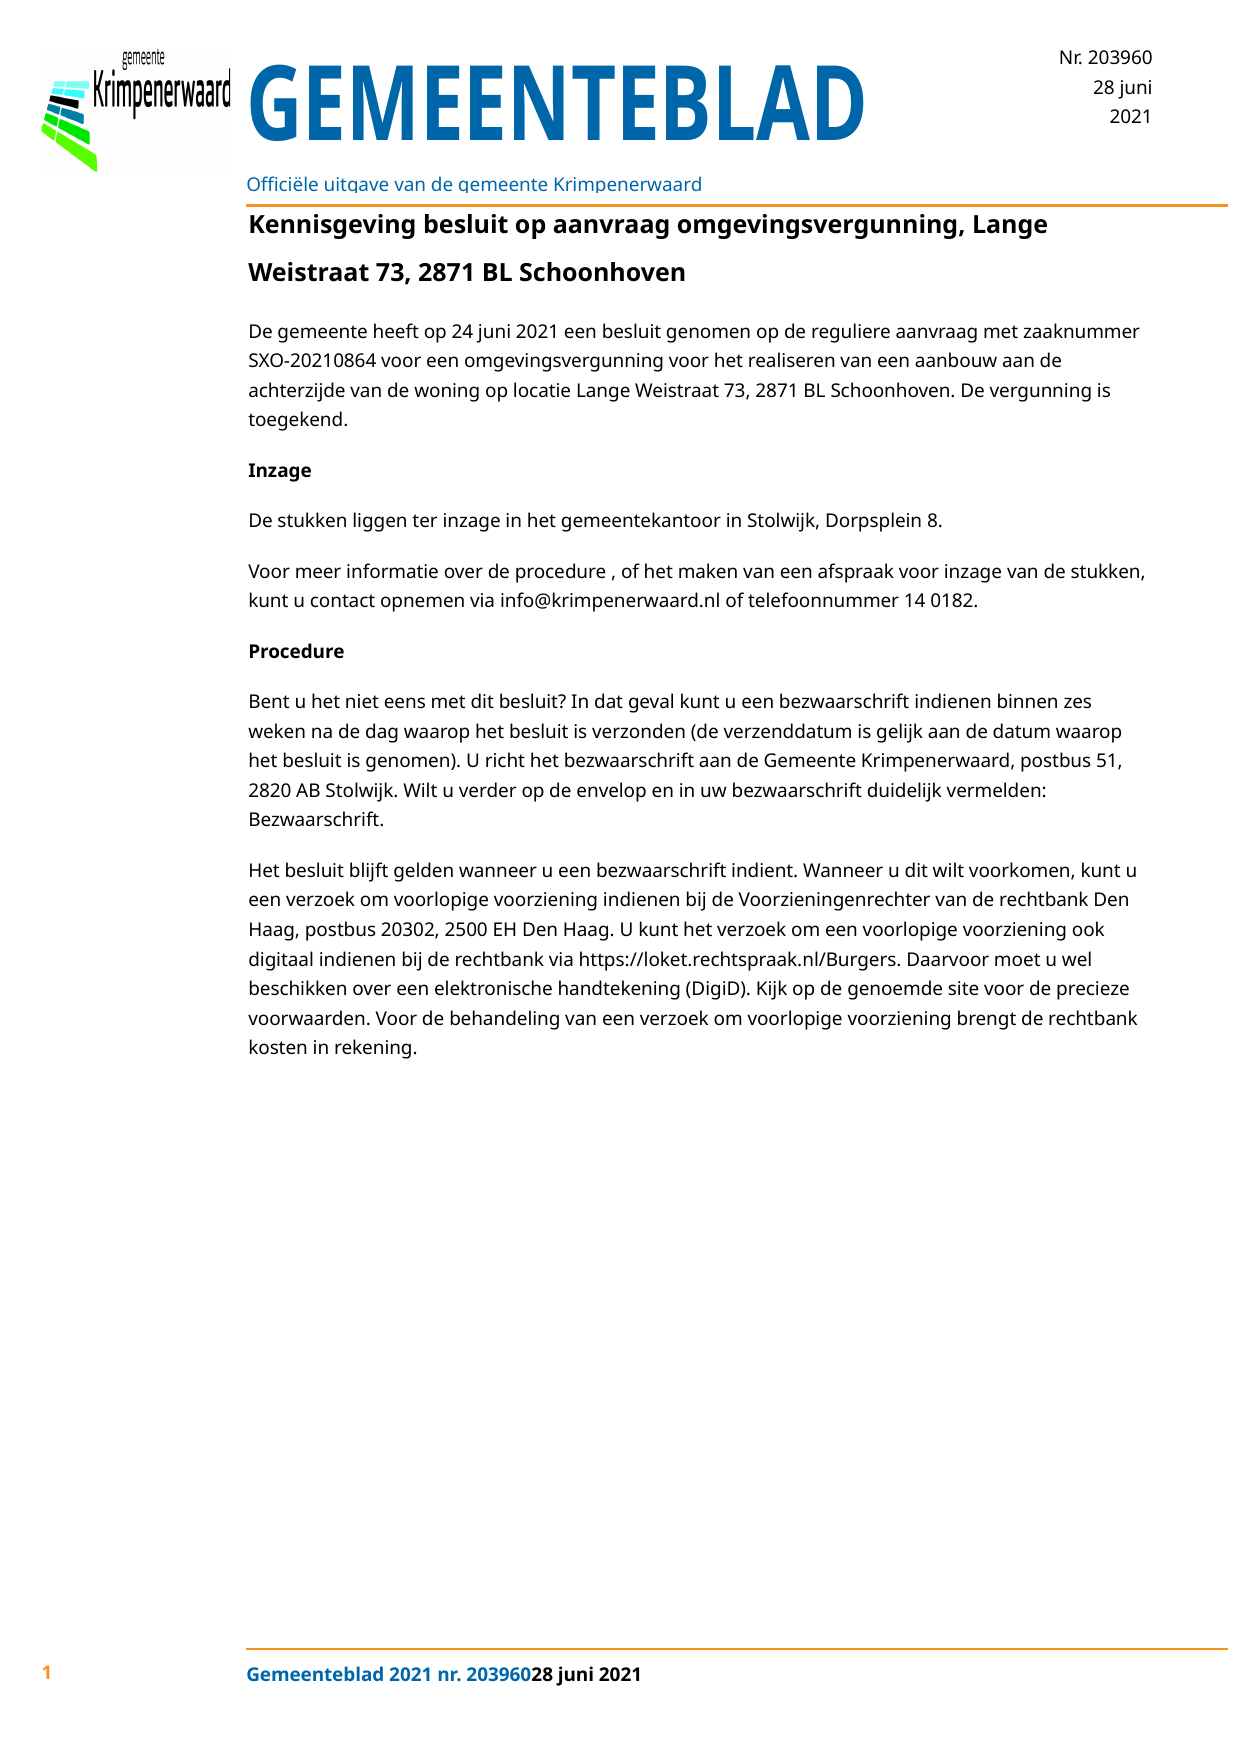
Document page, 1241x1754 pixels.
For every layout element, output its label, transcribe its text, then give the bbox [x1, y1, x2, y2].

picture [41, 47, 231, 172]
text Voor meer informatie over de procedure , of het maken van een afspraak voor inzage van de stukken, kunt u contact opnemen via info@krimpenerwaard.nl of telefoonnummer 14 0182. [248, 558, 1152, 613]
text Het besluit blijft gelden wanneer u een bezwaarschrift indient. Wanneer u dit wilt voorkomen, kunt u een verzoek om voorlopige voorziening indienen bij de Voorzieningenrechter van de rechtbank Den Haag, postbus 20302, 2500 EH Den Haag. U kunt het verzoek om een voorlopige voorziening ook digitaal indienen bij de rechtbank via https://loket.rechtspraak.nl/Burgers. Daarvoor moet u wel beschikken over een elektronische handtekening (DigiD). Kijk op de genoemde site voor de precieze voorwaarden. Voor de behandeling van een verzoek om voorlopige voorziening brengt de rechtbank kosten in rekening. [248, 857, 1152, 1060]
text Inzage [248, 457, 1152, 483]
text De gemeente heeft op 24 juni 2021 een besluit genomen op de reguliere aanvraag met zaaknummer SXO-20210864 voor een omgevingsvergunning voor het realiseren van een aanbouw aan de achterzijde van de woning op locatie Lange Weistraat 73, 2871 BL Schoonhoven. De vergunning is toegekend. [248, 318, 1152, 432]
text Kennisgeving besluit op aanvraag omgevingsvergunning, Lange Weistraat 73, 2871 BL Schoonhoven [248, 207, 1152, 288]
text Procedure [248, 638, 1152, 664]
text Bent u het niet eens met dit besluit? In dat geval kunt u een bezwaarschrift indienen binnen zes weken na de dag waarop het besluit is verzonden (de verzenddatum is gelijk aan de datum waarop het besluit is genomen). U richt het bezwaarschrift aan de Gemeente Krimpenerwaard, postbus 51, 2820 AB Stolwijk. Wilt u verder op de envelop en in uw bezwaarschrift duidelijk vermelden: Bezwaarschrift. [248, 688, 1152, 832]
text De stukken liggen ter inzage in het gemeentekantoor in Stolwijk, Dorpsplein 8. [248, 507, 1152, 533]
